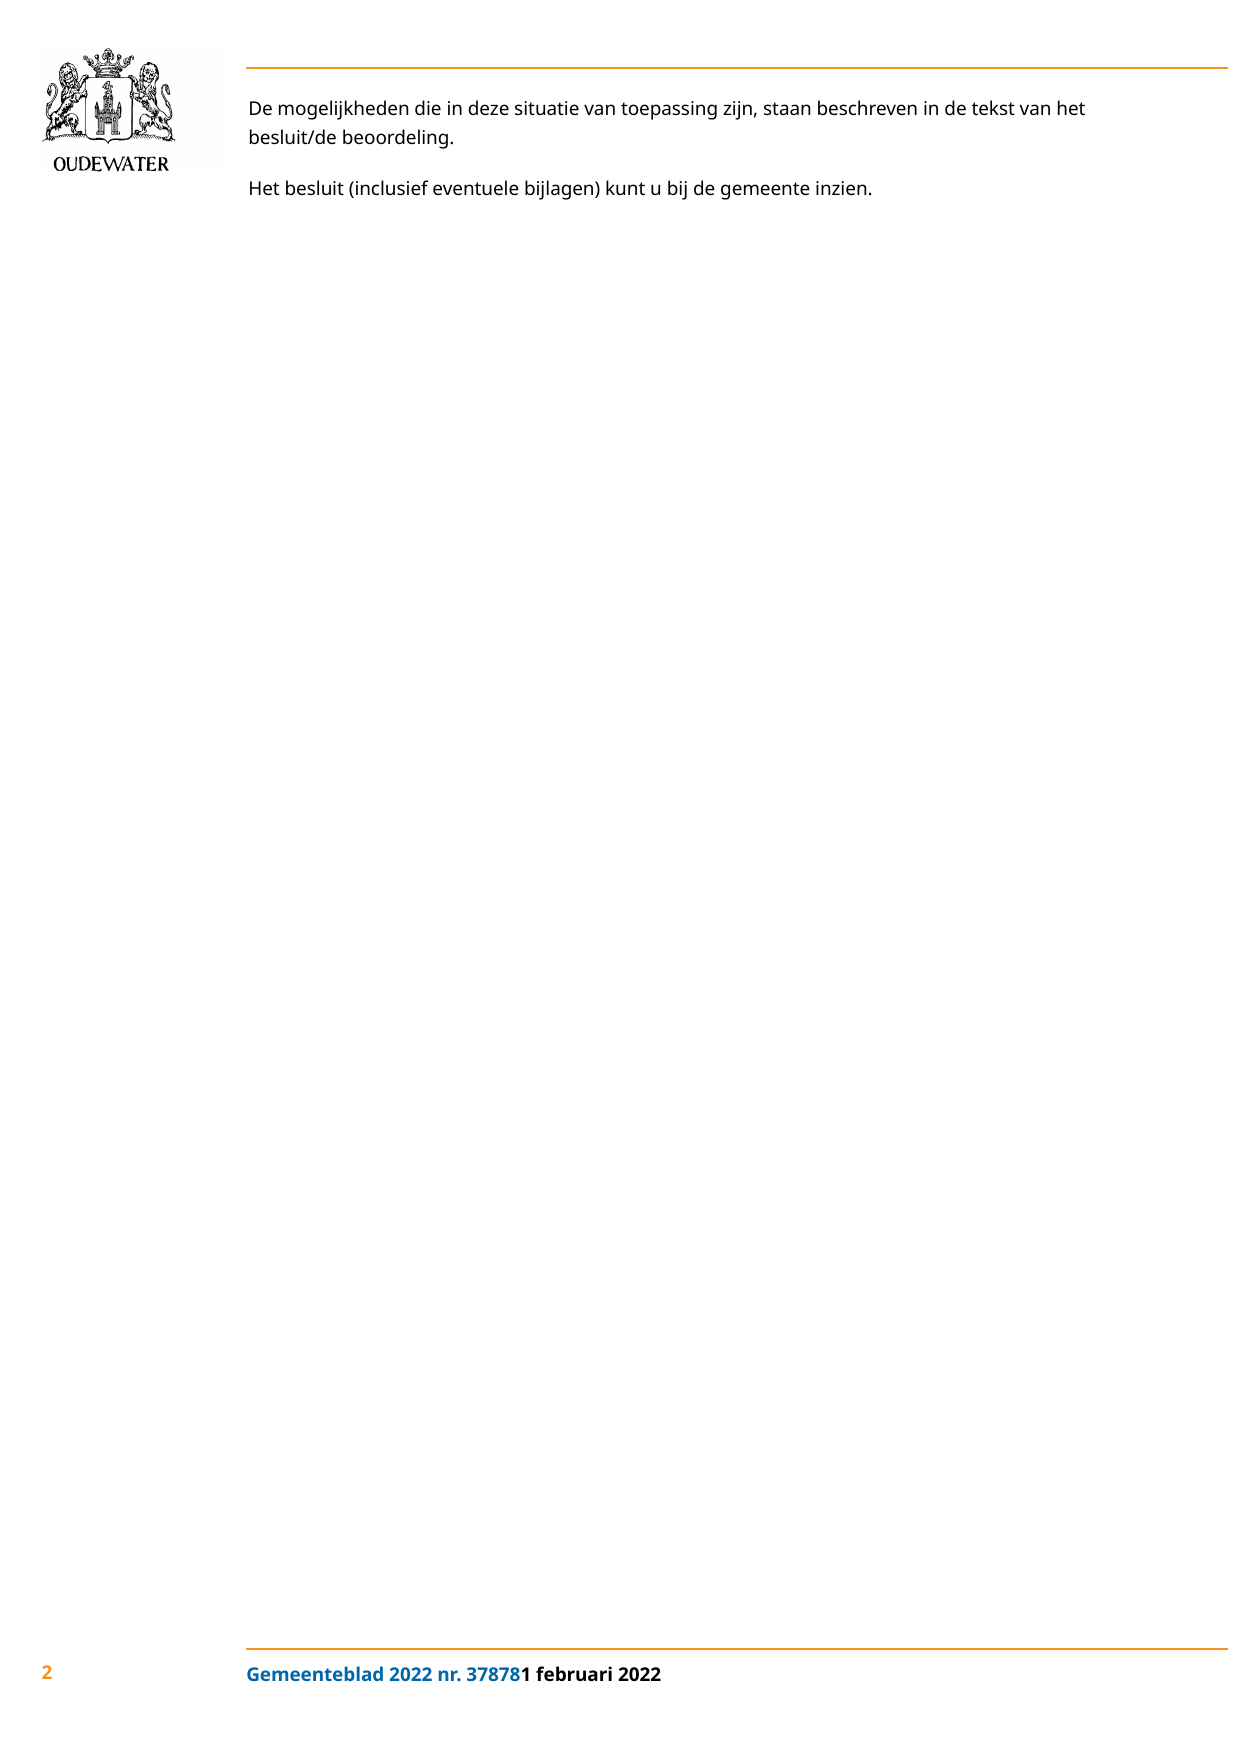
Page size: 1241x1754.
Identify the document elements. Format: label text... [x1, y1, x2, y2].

text Het besluit (inclusief eventuele bijlagen) kunt u bij de gemeente inzien. [248, 175, 1152, 201]
text De mogelijkheden die in deze situatie van toepassing zijn, staan beschreven in de tekst van het besluit/de beoordeling. [248, 95, 1152, 150]
picture [41, 47, 231, 172]
